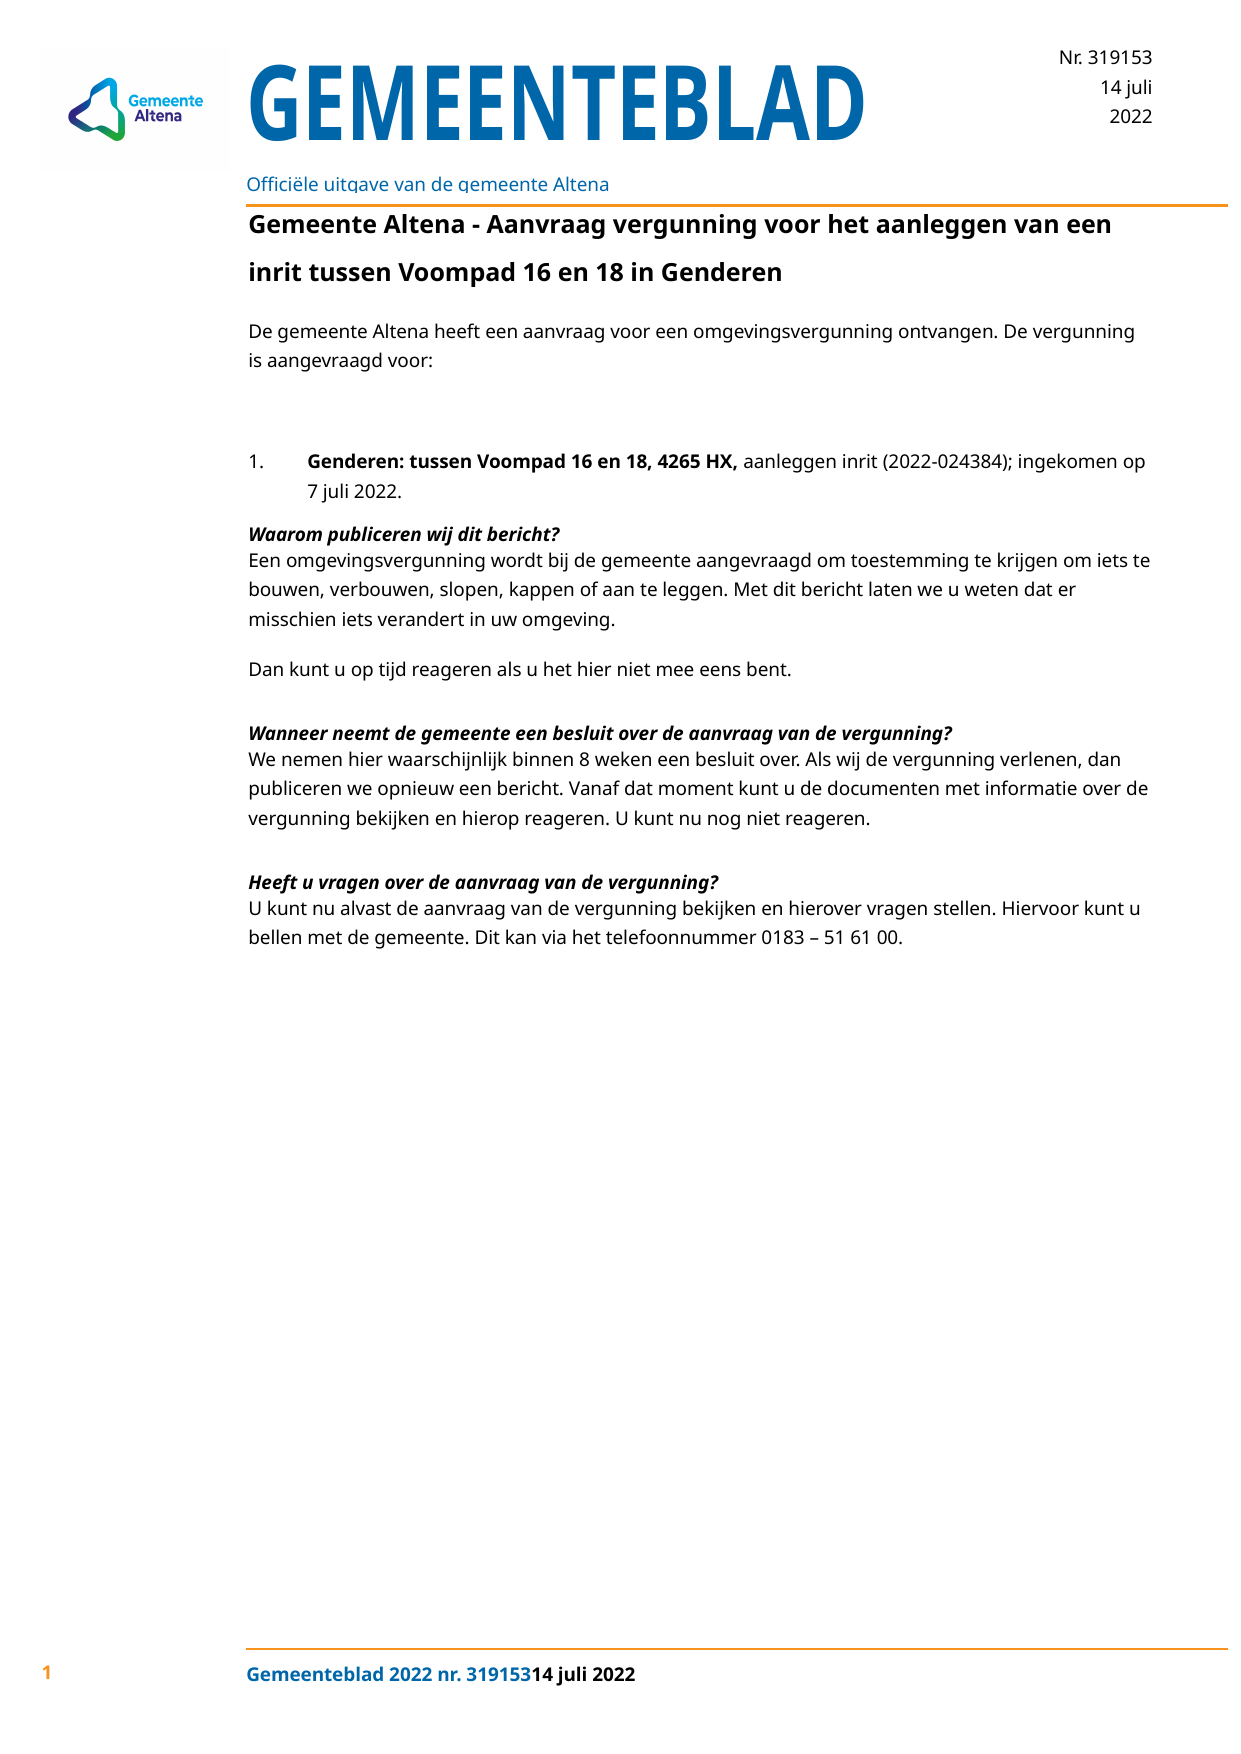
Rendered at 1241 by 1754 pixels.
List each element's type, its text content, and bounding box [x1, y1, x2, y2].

list Genderen: tussen Voompad 16 en 18, 4265 HX, aanleggen inrit (2022-024384); ingekomen op 7 juli 2022. [248, 448, 1152, 504]
text We nemen hier waarschijnlijk binnen 8 weken een besluit over. Als wij de vergunning verlenen, dan publiceren we opnieuw een bericht. Vanaf dat moment kunt u de documenten met informatie over de vergunning bekijken en hierop reageren. U kunt nu nog niet reageren. [248, 746, 1152, 831]
text Wanneer neemt de gemeente een besluit over de aanvraag van de vergunning? [248, 720, 1152, 746]
text U kunt nu alvast de aanvraag van de vergunning bekijken en hierover vragen stellen. Hiervoor kunt u bellen met de gemeente. Dit kan via het telefoonnummer 0183 – 51 61 00. [248, 895, 1152, 950]
text Heeft u vragen over de aanvraag van de vergunning? [248, 869, 1152, 895]
text Dan kunt u op tijd reageren als u het hier niet mee eens bent. [248, 656, 1152, 682]
text De gemeente Altena heeft een aanvraag voor een omgevingsvergunning ontvangen. De vergunning is aangevraagd voor: [248, 318, 1152, 373]
text Waarom publiceren wij dit bericht? [248, 521, 1152, 547]
picture [41, 47, 231, 172]
text Een omgevingsvergunning wordt bij de gemeente aangevraagd om toestemming te krijgen om iets te bouwen, verbouwen, slopen, kappen of aan te leggen. Met dit bericht laten we u weten dat er misschien iets verandert in uw omgeving. [248, 547, 1152, 632]
text Gemeente Altena - Aanvraag vergunning voor het aanleggen van een inrit tussen Voompad 16 en 18 in Genderen [248, 207, 1152, 288]
